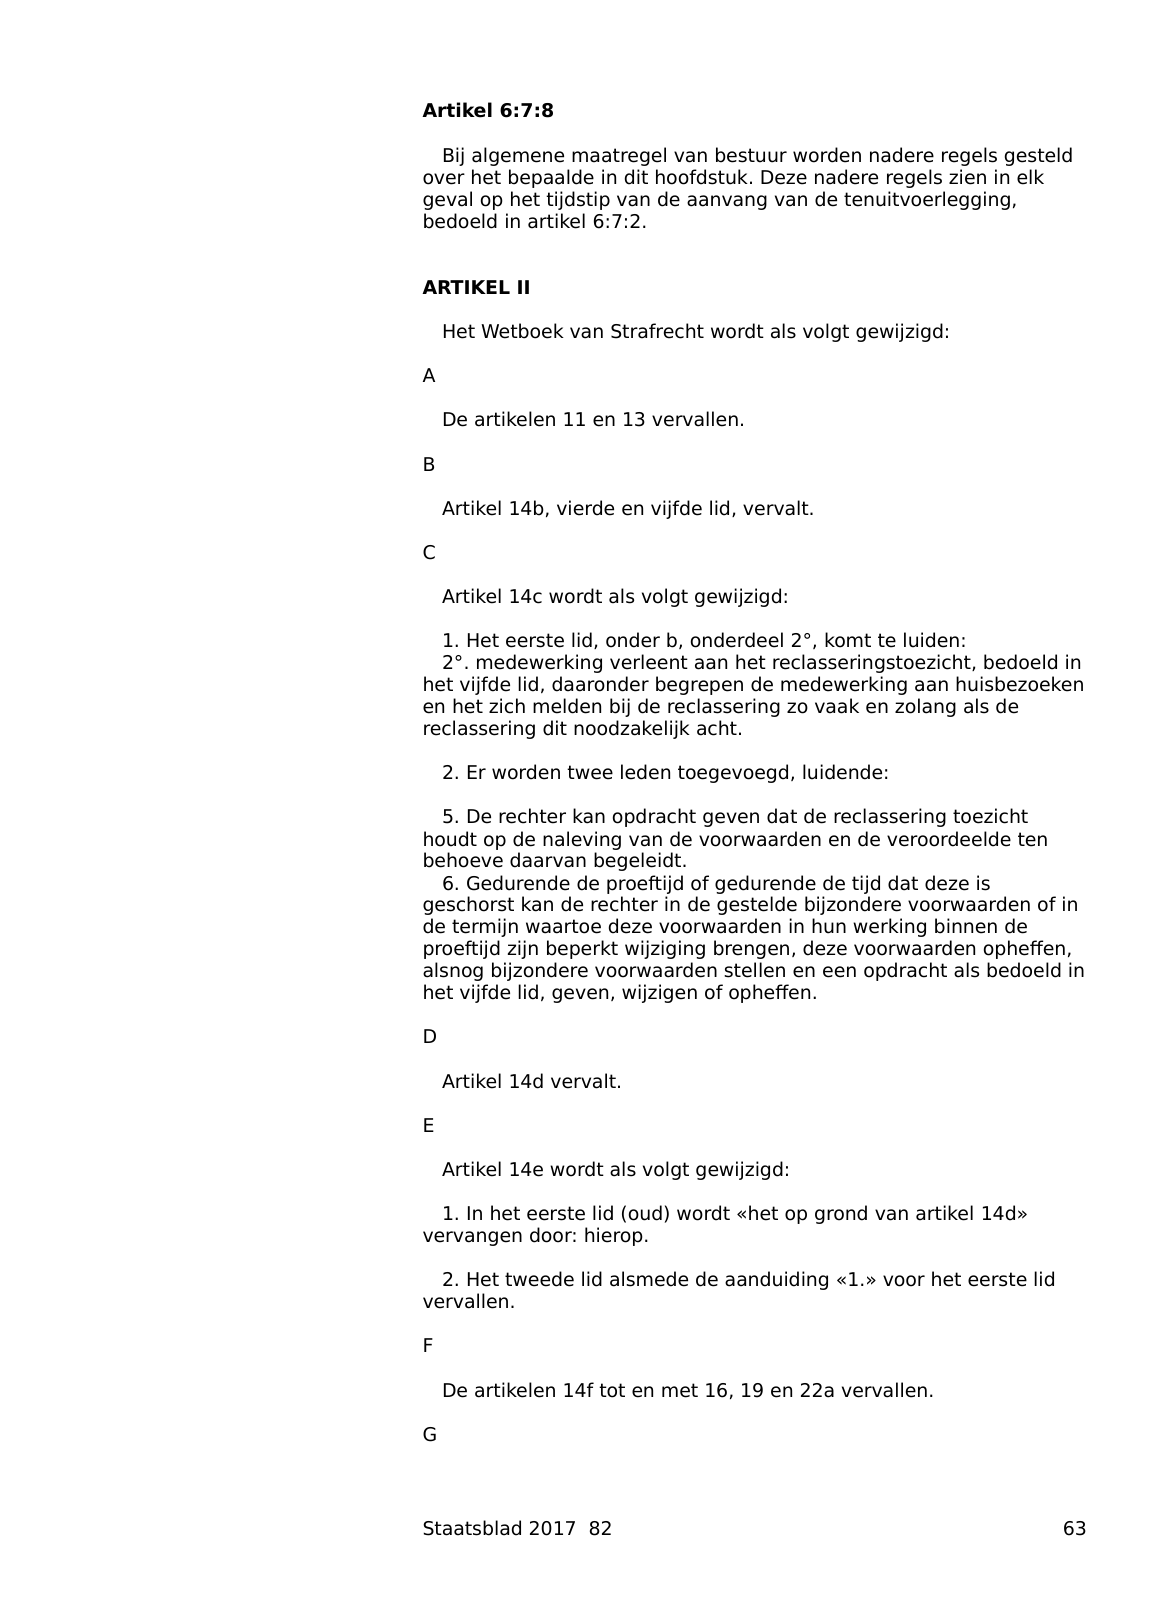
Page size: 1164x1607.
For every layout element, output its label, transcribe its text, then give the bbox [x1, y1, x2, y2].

text De artikelen 14f tot en met 16, 19 en 22a vervallen. [422, 1379, 1087, 1402]
text Het Wetboek van Strafrecht wordt als volgt gewijzigd: [422, 321, 1087, 343]
text D [422, 1026, 1087, 1048]
text 2°. medewerking verleent aan het reclasseringstoezicht, bedoeld in het vijfde lid, daaronder begrepen de medewerking aan huisbezoeken en het zich melden bij de reclassering zo vaak en zolang als de reclassering dit noodzakelijk acht. [422, 652, 1087, 740]
text 6. Gedurende de proeftijd of gedurende de tijd dat deze is geschorst kan de rechter in de gestelde bijzondere voorwaarden of in de termijn waartoe deze voorwaarden in hun werking binnen de proeftijd zijn beperkt wijziging brengen, deze voorwaarden opheffen, alsnog bijzondere voorwaarden stellen en een opdracht als bedoeld in het vijfde lid, geven, wijzigen of opheffen. [422, 872, 1087, 1004]
subtitle ARTIKEL II [422, 277, 1087, 299]
text 1. Het eerste lid, onder b, onderdeel 2°, komt te luiden: [422, 630, 1087, 652]
text C [422, 542, 1087, 564]
text B [422, 453, 1087, 476]
text Artikel 14b, vierde en vijfde lid, vervalt. [422, 498, 1087, 520]
text Artikel 14d vervalt. [422, 1071, 1087, 1093]
text Artikel 14e wordt als volgt gewijzigd: [422, 1159, 1087, 1181]
text A [422, 365, 1087, 387]
text E [422, 1115, 1087, 1137]
text F [422, 1335, 1087, 1357]
text 1. In het eerste lid (oud) wordt «het op grond van artikel 14d» vervangen door: hierop. [422, 1203, 1087, 1247]
text 2. Het tweede lid alsmede de aanduiding «1.» voor het eerste lid vervallen. [422, 1269, 1087, 1313]
text 2. Er worden twee leden toegevoegd, luidende: [422, 762, 1087, 784]
text Artikel 14c wordt als volgt gewijzigd: [422, 586, 1087, 608]
text De artikelen 11 en 13 vervallen. [422, 409, 1087, 431]
text Bij algemene maatregel van bestuur worden nadere regels gesteld over het bepaalde in dit hoofdstuk. Deze nadere regels zien in elk geval op het tijdstip van de aanvang van de tenuitvoerlegging, bedoeld in artikel 6:7:2. [422, 144, 1087, 232]
text G [422, 1424, 1087, 1446]
subtitle Artikel 6:7:8 [422, 100, 1087, 122]
text 5. De rechter kan opdracht geven dat de reclassering toezicht houdt op de naleving van de voorwaarden en de veroordeelde ten behoeve daarvan begeleidt. [422, 806, 1087, 872]
